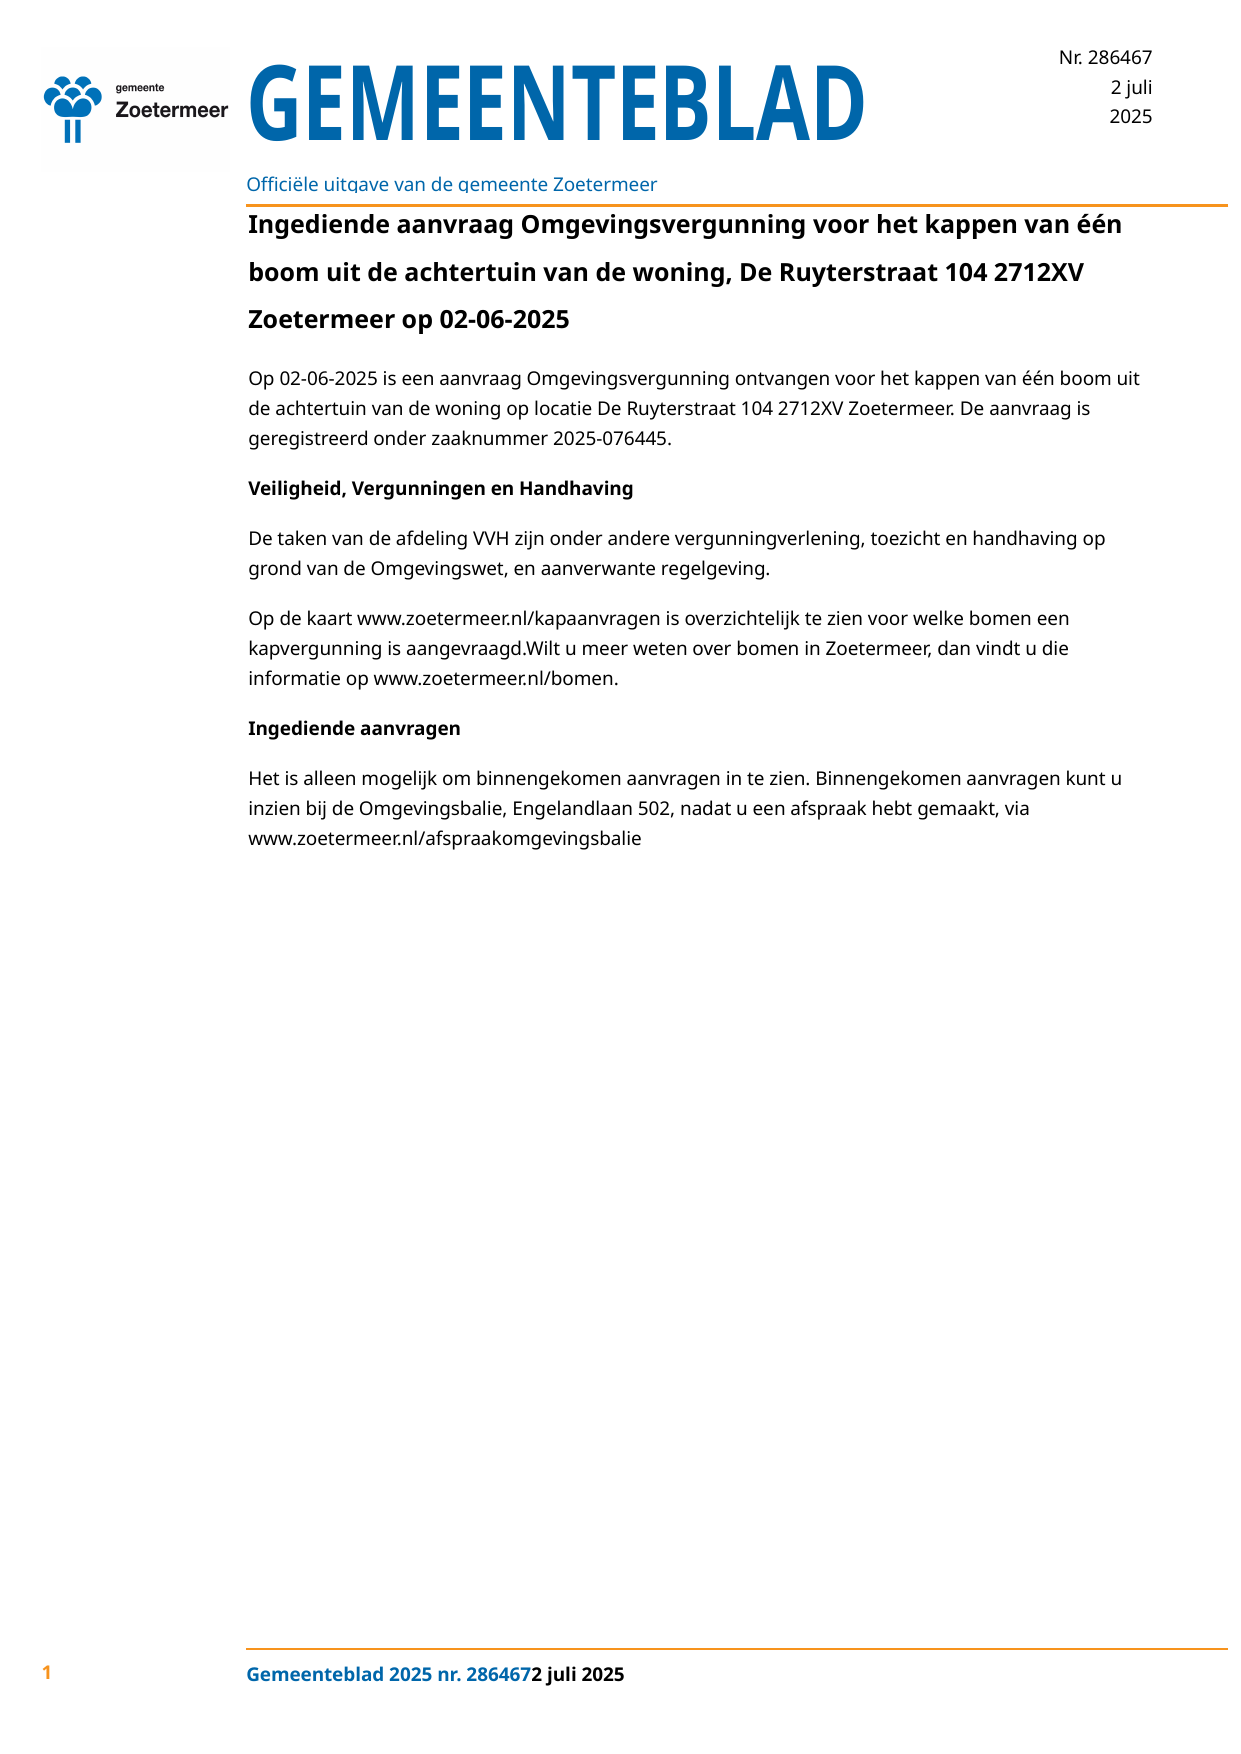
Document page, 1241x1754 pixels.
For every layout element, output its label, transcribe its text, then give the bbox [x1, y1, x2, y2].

text De taken van de afdeling VVH zijn onder andere vergunningverlening, toezicht en handhaving op grond van de Omgevingswet, en aanverwante regelgeving. [248, 526, 1152, 581]
text Op de kaart www.zoetermeer.nl/kapaanvragen is overzichtelijk te zien voor welke bomen een kapvergunning is aangevraagd.Wilt u meer weten over bomen in Zoetermeer, dan vindt u die informatie op www.zoetermeer.nl/bomen. [248, 606, 1152, 690]
text Ingediende aanvragen [248, 715, 1152, 741]
picture [41, 47, 231, 172]
text Het is alleen mogelijk om binnengekomen aanvragen in te zien. Binnengekomen aanvragen kunt u inzien bij de Omgevingsbalie, Engelandlaan 502, nadat u een afspraak hebt gemaakt, via www.zoetermeer.nl/afspraakomgevingsbalie [248, 766, 1152, 850]
text Ingediende aanvraag Omgevingsvergunning voor het kappen van één boom uit de achtertuin van de woning, De Ruyterstraat 104 2712XV Zoetermeer op 02-06-2025 [248, 207, 1152, 336]
text Op 02-06-2025 is een aanvraag Omgevingsvergunning ontvangen voor het kappen van één boom uit de achtertuin van de woning op locatie De Ruyterstraat 104 2712XV Zoetermeer. De aanvraag is geregistreerd onder zaaknummer 2025-076445. [248, 366, 1152, 450]
text Veiligheid, Vergunningen en Handhaving [248, 475, 1152, 501]
